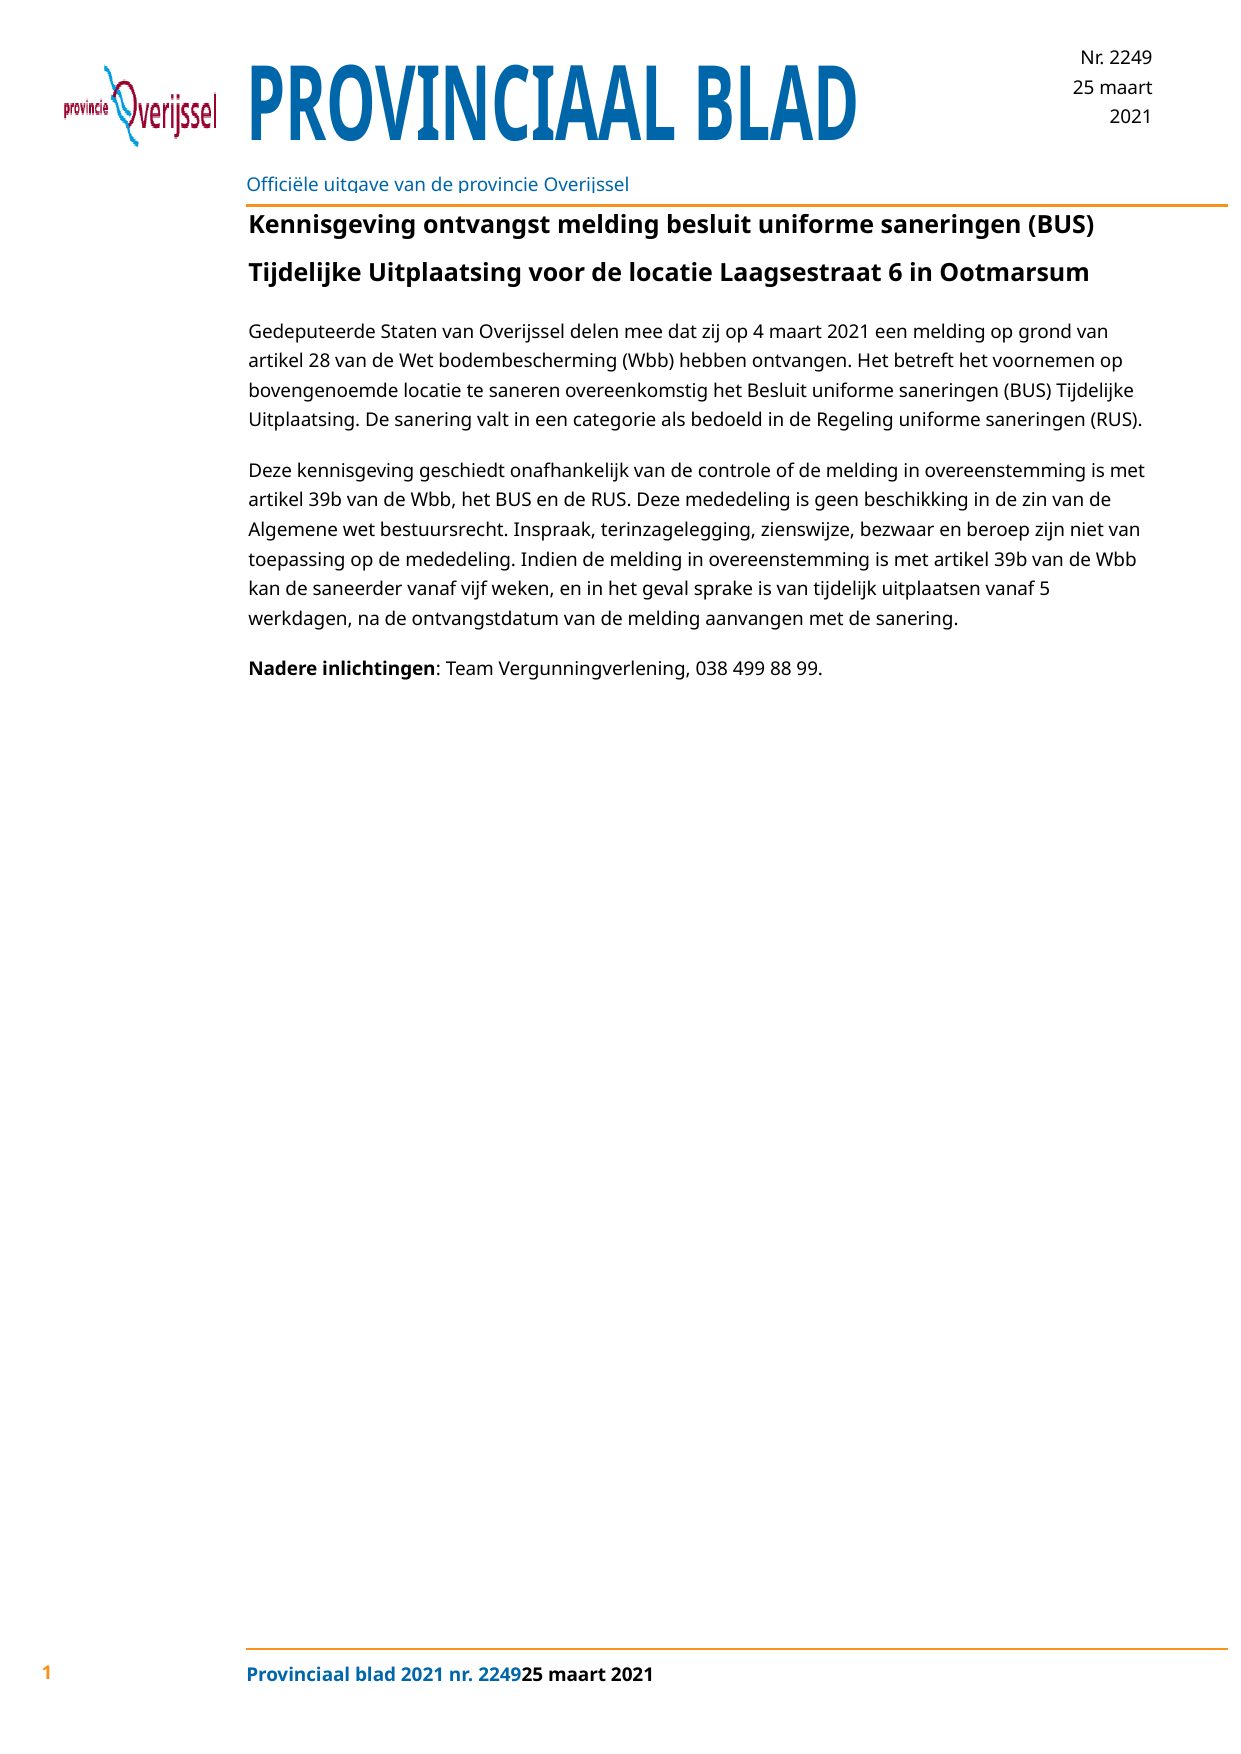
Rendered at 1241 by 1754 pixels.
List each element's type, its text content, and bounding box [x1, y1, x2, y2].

text Deze kennisgeving geschiedt onafhankelijk van de controle of de melding in overeenstemming is met artikel 39b van de Wbb, het BUS en de RUS. Deze mededeling is geen beschikking in de zin van de Algemene wet bestuursrecht. Inspraak, terinzagelegging, zienswijze, bezwaar en beroep zijn niet van toepassing op de mededeling. Indien de melding in overeenstemming is met artikel 39b van de Wbb kan de saneerder vanaf vijf weken, en in het geval sprake is van tijdelijk uitplaatsen vanaf 5 werkdagen, na de ontvangstdatum van de melding aanvangen met de sanering. [248, 457, 1152, 631]
text Kennisgeving ontvangst melding besluit uniforme saneringen (BUS) Tijdelijke Uitplaatsing voor de locatie Laagsestraat 6 in Ootmarsum [248, 207, 1152, 288]
picture [41, 47, 231, 172]
text Gedeputeerde Staten van Overijssel delen mee dat zij op 4 maart 2021 een melding op grond van artikel 28 van de Wet bodembescherming (Wbb) hebben ontvangen. Het betreft het voornemen op bovengenoemde locatie te saneren overeenkomstig het Besluit uniforme saneringen (BUS) Tijdelijke Uitplaatsing. De sanering valt in een categorie als bedoeld in de Regeling uniforme saneringen (RUS). [248, 318, 1152, 432]
text Nadere inlichtingen: Team Vergunningverlening, 038 499 88 99. [248, 655, 1152, 681]
